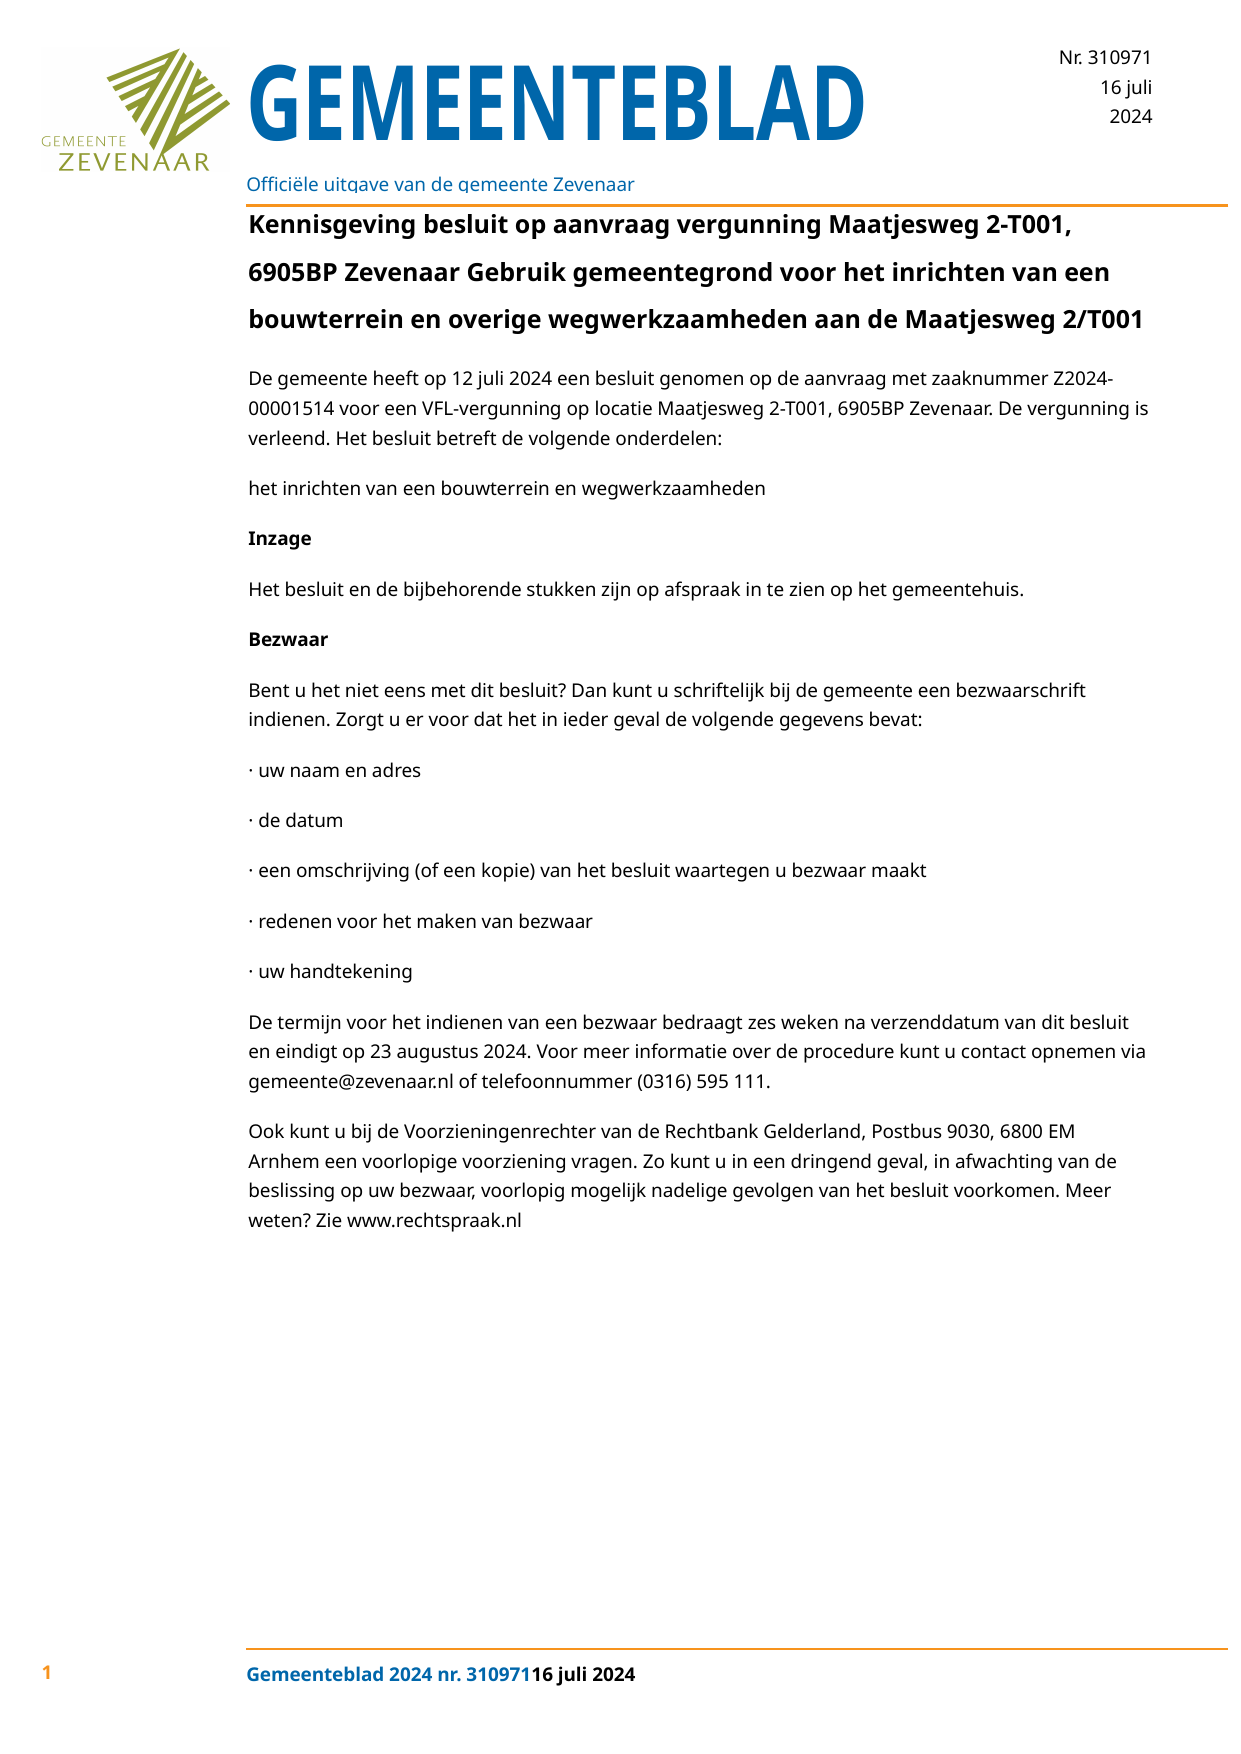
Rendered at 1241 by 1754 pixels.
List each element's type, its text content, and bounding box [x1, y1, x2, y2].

text De gemeente heeft op 12 juli 2024 een besluit genomen op de aanvraag met zaaknummer Z2024-00001514 voor een VFL-vergunning op locatie Maatjesweg 2-T001, 6905BP Zevenaar. De vergunning is verleend. Het besluit betreft de volgende onderdelen: [248, 366, 1152, 450]
text Ook kunt u bij de Voorzieningenrechter van de Rechtbank Gelderland, Postbus 9030, 6800 EM Arnhem een voorlopige voorziening vragen. Zo kunt u in een dringend geval, in afwachting van de beslissing op uw bezwaar, voorlopig mogelijk nadelige gevolgen van het besluit voorkomen. Meer weten? Zie www.rechtspraak.nl [248, 1118, 1152, 1233]
text het inrichten van een bouwterrein en wegwerkzaamheden [248, 475, 1152, 501]
text Het besluit en de bijbehorende stukken zijn op afspraak in te zien op het gemeentehuis. [248, 576, 1152, 602]
text Kennisgeving besluit op aanvraag vergunning Maatjesweg 2-T001, 6905BP Zevenaar Gebruik gemeentegrond voor het inrichten van een bouwterrein en overige wegwerkzaamheden aan de Maatjesweg 2/T001 [248, 207, 1152, 336]
text · de datum [248, 807, 1152, 833]
text De termijn voor het indienen van een bezwaar bedraagt zes weken na verzenddatum van dit besluit en eindigt op 23 augustus 2024. Voor meer informatie over de procedure kunt u contact opnemen via gemeente@zevenaar.nl of telefoonnummer (0316) 595 111. [248, 1009, 1152, 1094]
text · uw handtekening [248, 958, 1152, 984]
text · redenen voor het maken van bezwaar [248, 908, 1152, 934]
picture [41, 47, 231, 172]
text Bent u het niet eens met dit besluit? Dan kunt u schriftelijk bij de gemeente een bezwaarschrift indienen. Zorgt u er voor dat het in ieder geval de volgende gegevens bevat: [248, 677, 1152, 732]
text Inzage [248, 526, 1152, 551]
text · een omschrijving (of een kopie) van het besluit waartegen u bezwaar maakt [248, 858, 1152, 883]
text · uw naam en adres [248, 757, 1152, 782]
text Bezwaar [248, 626, 1152, 652]
